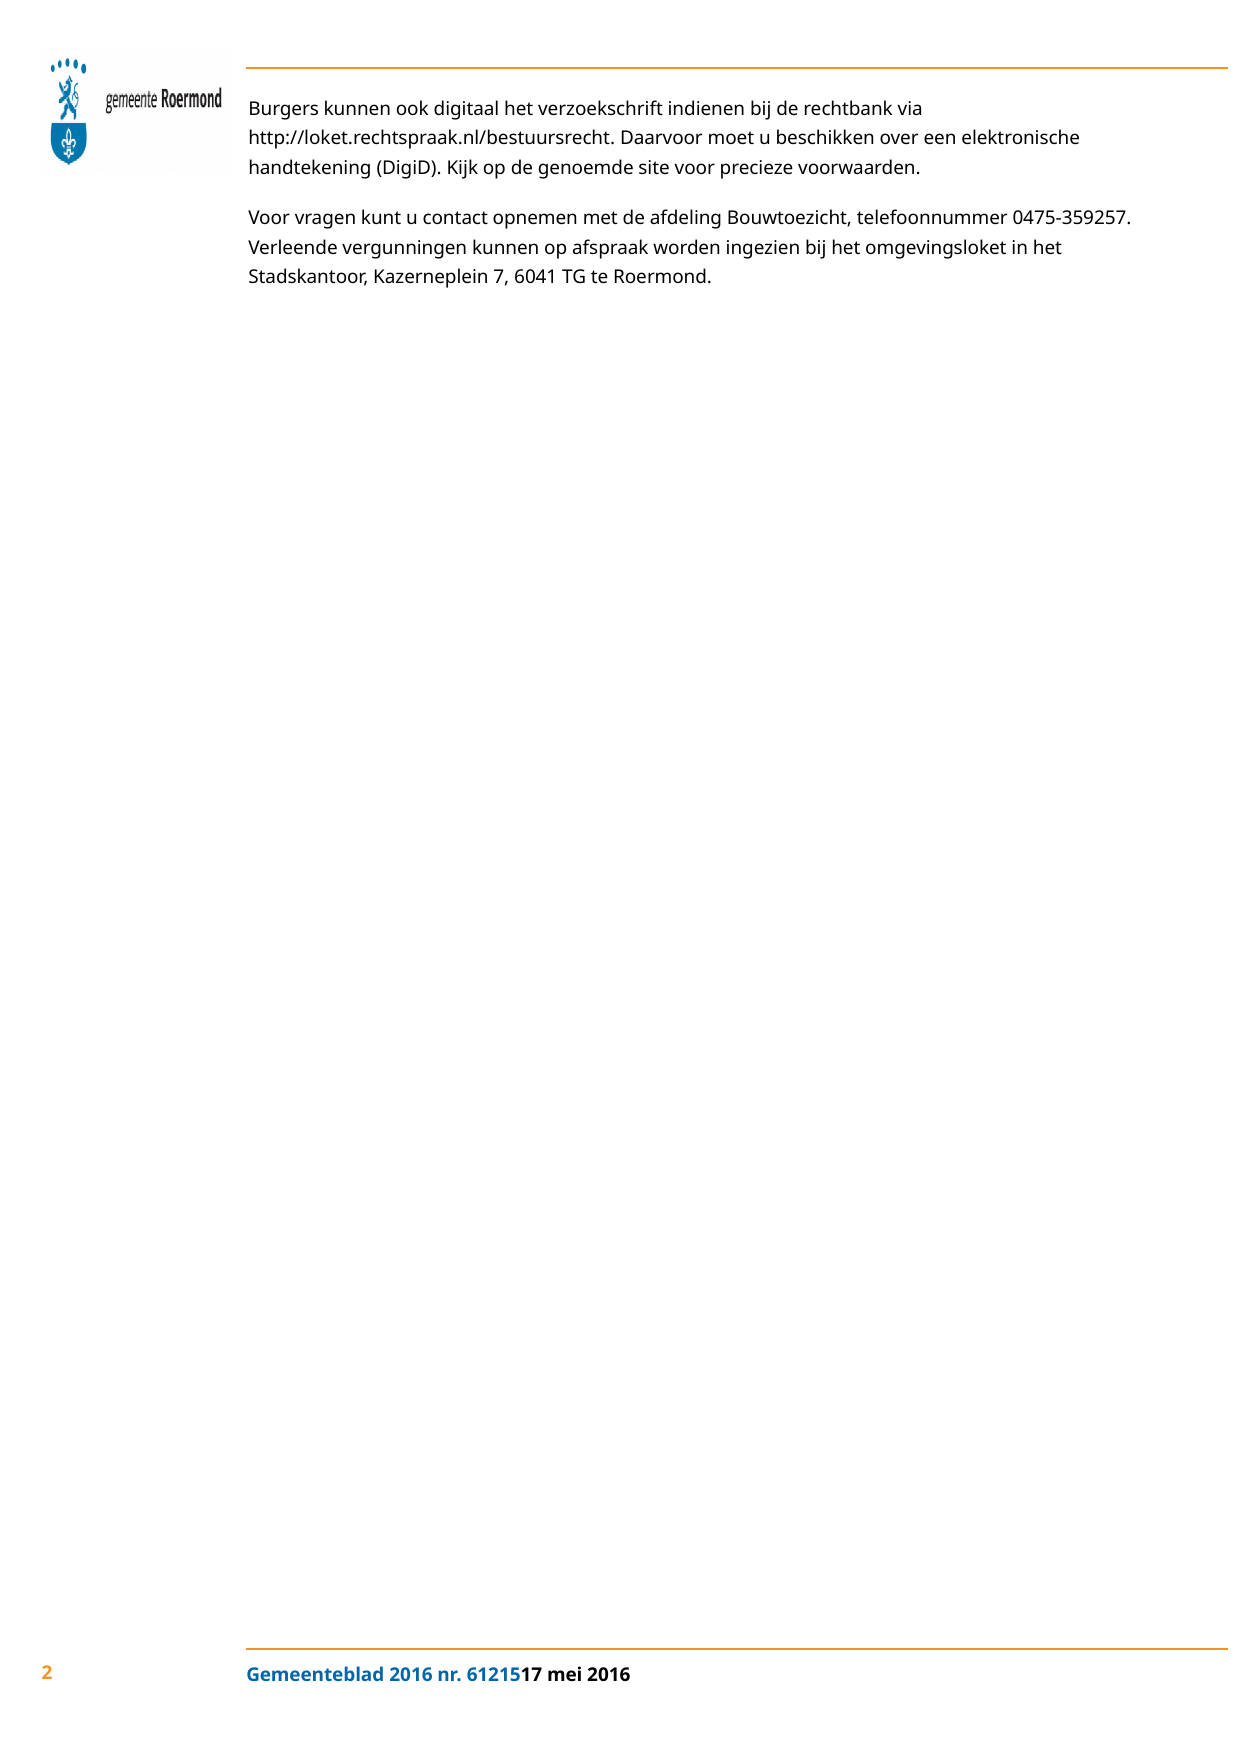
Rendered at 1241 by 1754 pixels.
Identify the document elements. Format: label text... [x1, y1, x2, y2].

picture [41, 47, 231, 172]
text Burgers kunnen ook digitaal het verzoekschrift indienen bij de rechtbank via http://loket.rechtspraak.nl/bestuursrecht. Daarvoor moet u beschikken over een elektronische handtekening (DigiD). Kijk op de genoemde site voor precieze voorwaarden. [248, 95, 1152, 180]
text Voor vragen kunt u contact opnemen met de afdeling Bouwtoezicht, telefoonnummer 0475-359257. Verleende vergunningen kunnen op afspraak worden ingezien bij het omgevingsloket in het Stadskantoor, Kazerneplein 7, 6041 TG te Roermond. [248, 204, 1152, 289]
